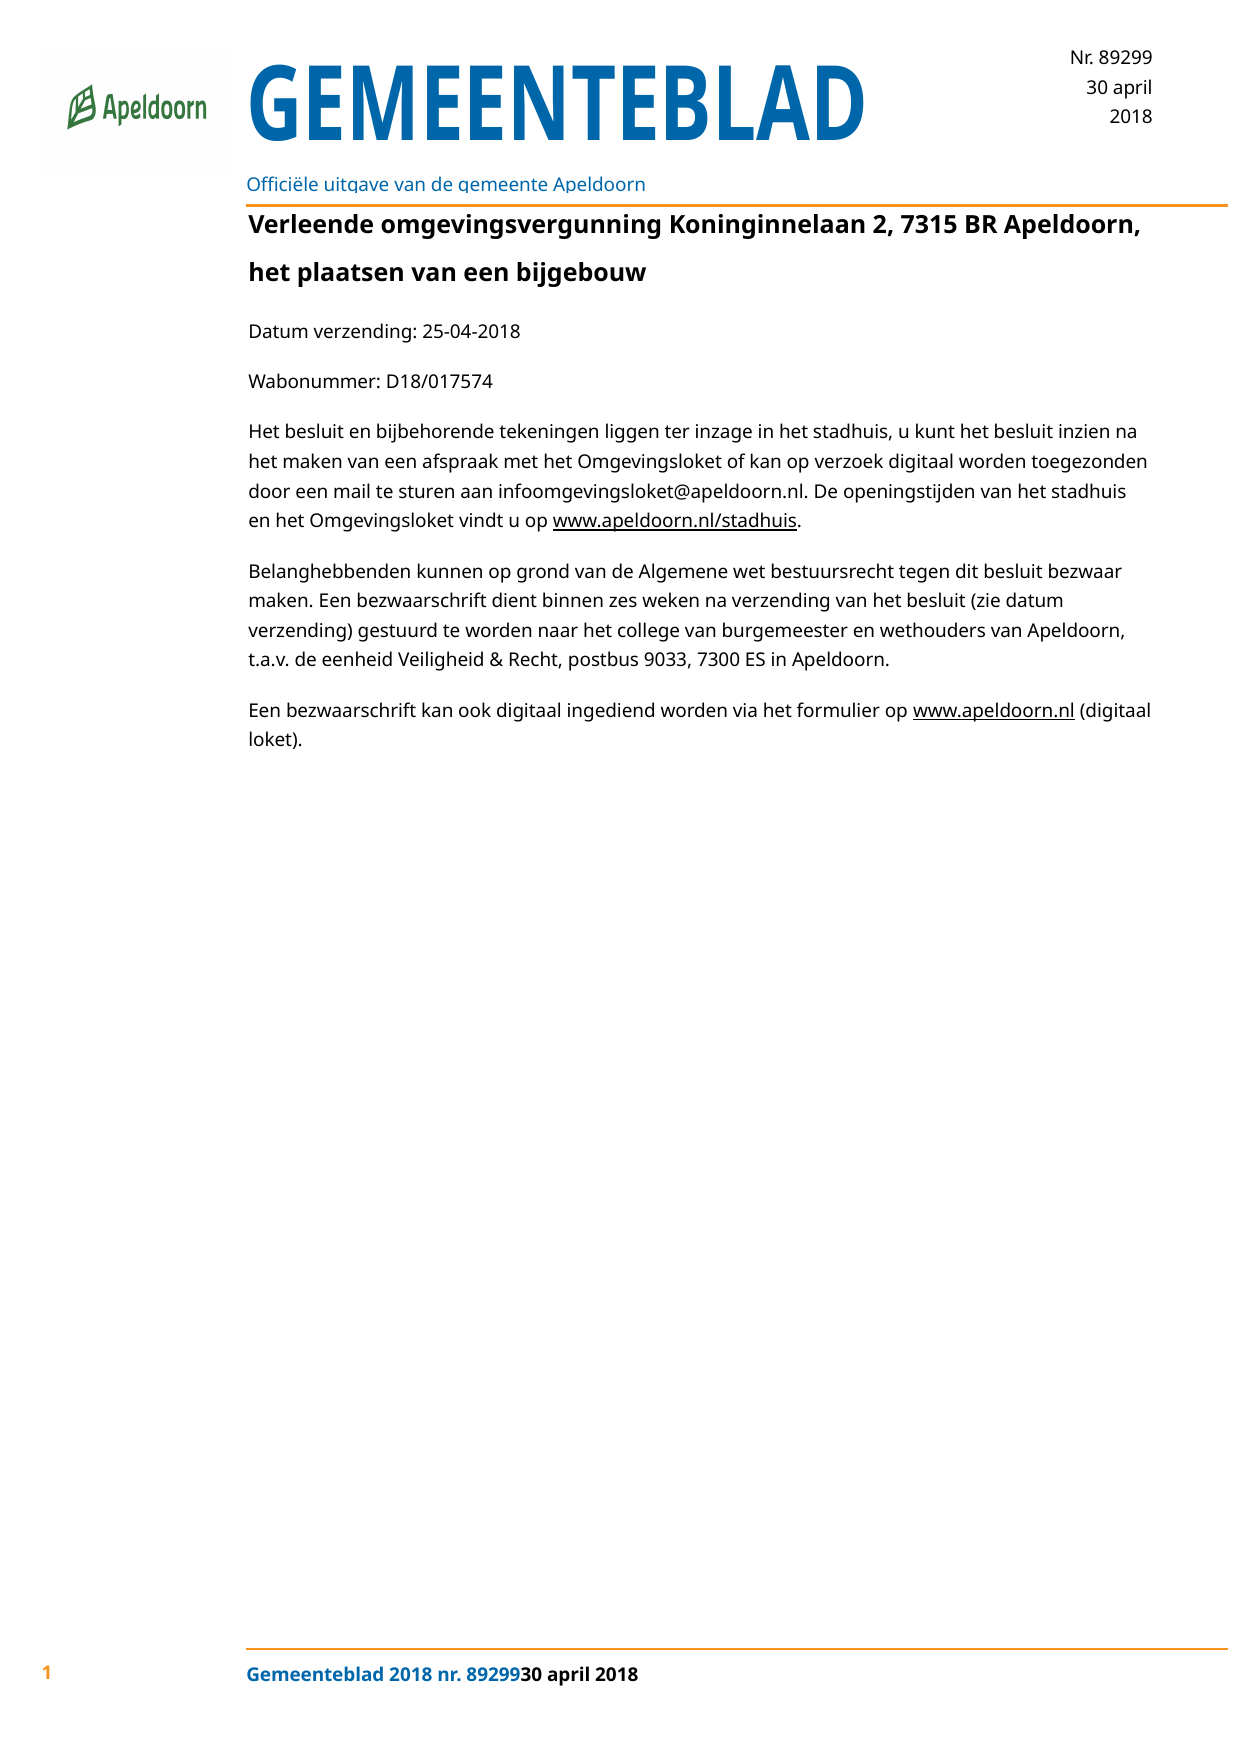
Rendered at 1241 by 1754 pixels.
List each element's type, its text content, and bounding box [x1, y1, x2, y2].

text Belanghebbenden kunnen op grond van de Algemene wet bestuursrecht tegen dit besluit bezwaar maken. Een bezwaarschrift dient binnen zes weken na verzending van het besluit (zie datum verzending) gestuurd te worden naar het college van burgemeester en wethouders van Apeldoorn, t.a.v. de eenheid Veiligheid & Recht, postbus 9033, 7300 ES in Apeldoorn. [248, 558, 1152, 672]
text Het besluit en bijbehorende tekeningen liggen ter inzage in het stadhuis, u kunt het besluit inzien na het maken van een afspraak met het Omgevingsloket of kan op verzoek digitaal worden toegezonden door een mail te sturen aan infoomgevingsloket@apeldoorn.nl. De openingstijden van het stadhuis en het Omgevingsloket vindt u op www.apeldoorn.nl/stadhuis. [248, 419, 1152, 533]
text Verleende omgevingsvergunning Koninginnelaan 2, 7315 BR Apeldoorn, het plaatsen van een bijgebouw [248, 207, 1152, 288]
text Wabonummer: D18/017574 [248, 368, 1152, 394]
picture [41, 47, 231, 172]
text Een bezwaarschrift kan ook digitaal ingediend worden via het formulier op www.apeldoorn.nl (digitaal loket). [248, 697, 1152, 752]
text Datum verzending: 25-04-2018 [248, 318, 1152, 344]
